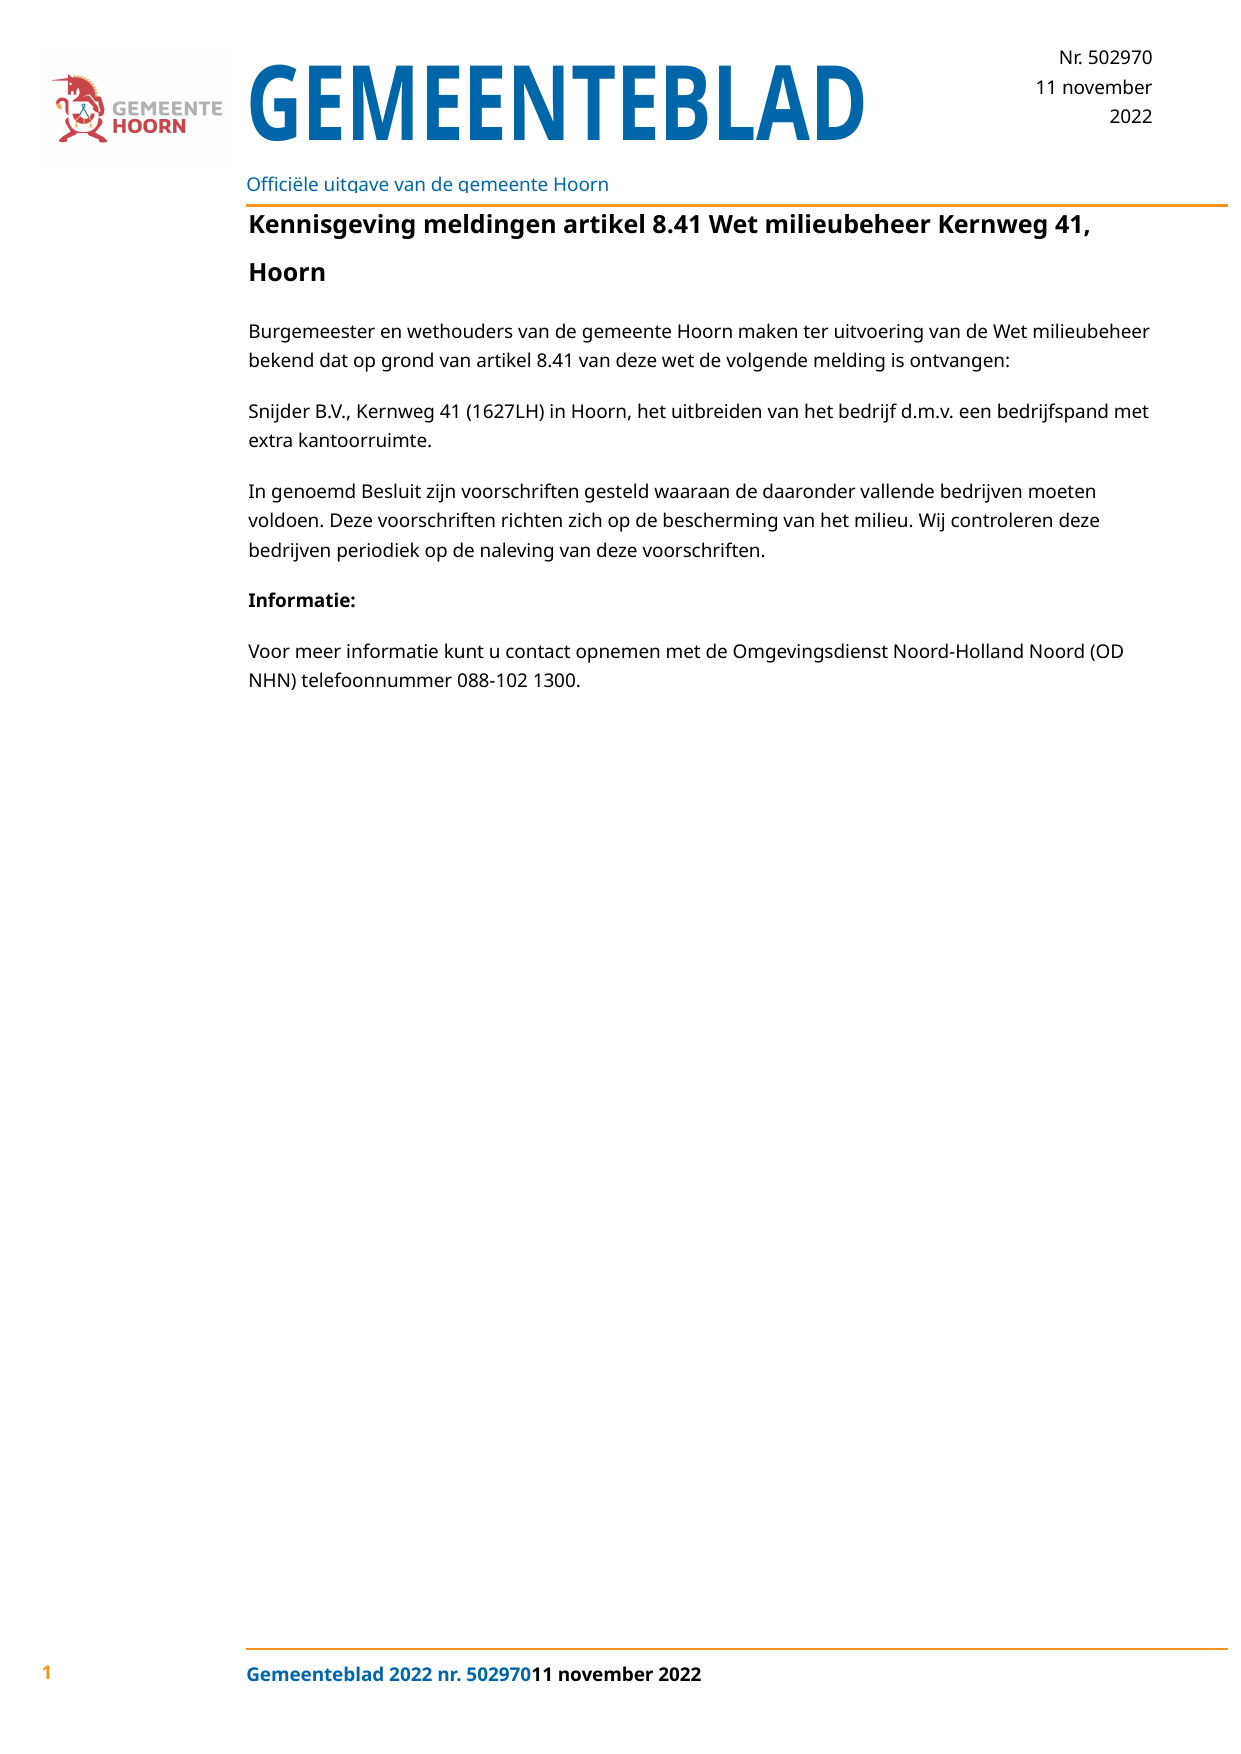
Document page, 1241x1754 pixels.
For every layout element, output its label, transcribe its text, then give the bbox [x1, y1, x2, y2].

text In genoemd Besluit zijn voorschriften gesteld waaraan de daaronder vallende bedrijven moeten voldoen. Deze voorschriften richten zich op de bescherming van het milieu. Wij controleren deze bedrijven periodiek op de naleving van deze voorschriften. [248, 478, 1152, 563]
text Burgemeester en wethouders van de gemeente Hoorn maken ter uitvoering van de Wet milieubeheer bekend dat op grond van artikel 8.41 van deze wet de volgende melding is ontvangen: [248, 318, 1152, 373]
text Kennisgeving meldingen artikel 8.41 Wet milieubeheer Kernweg 41, Hoorn [248, 207, 1152, 288]
picture [41, 47, 231, 172]
text Voor meer informatie kunt u contact opnemen met de Omgevingsdienst Noord-Holland Noord (OD NHN) telefoonnummer 088-102 1300. [248, 638, 1152, 693]
text Snijder B.V., Kernweg 41 (1627LH) in Hoorn, het uitbreiden van het bedrijf d.m.v. een bedrijfspand met extra kantoorruimte. [248, 398, 1152, 453]
text Informatie: [248, 587, 1152, 613]
